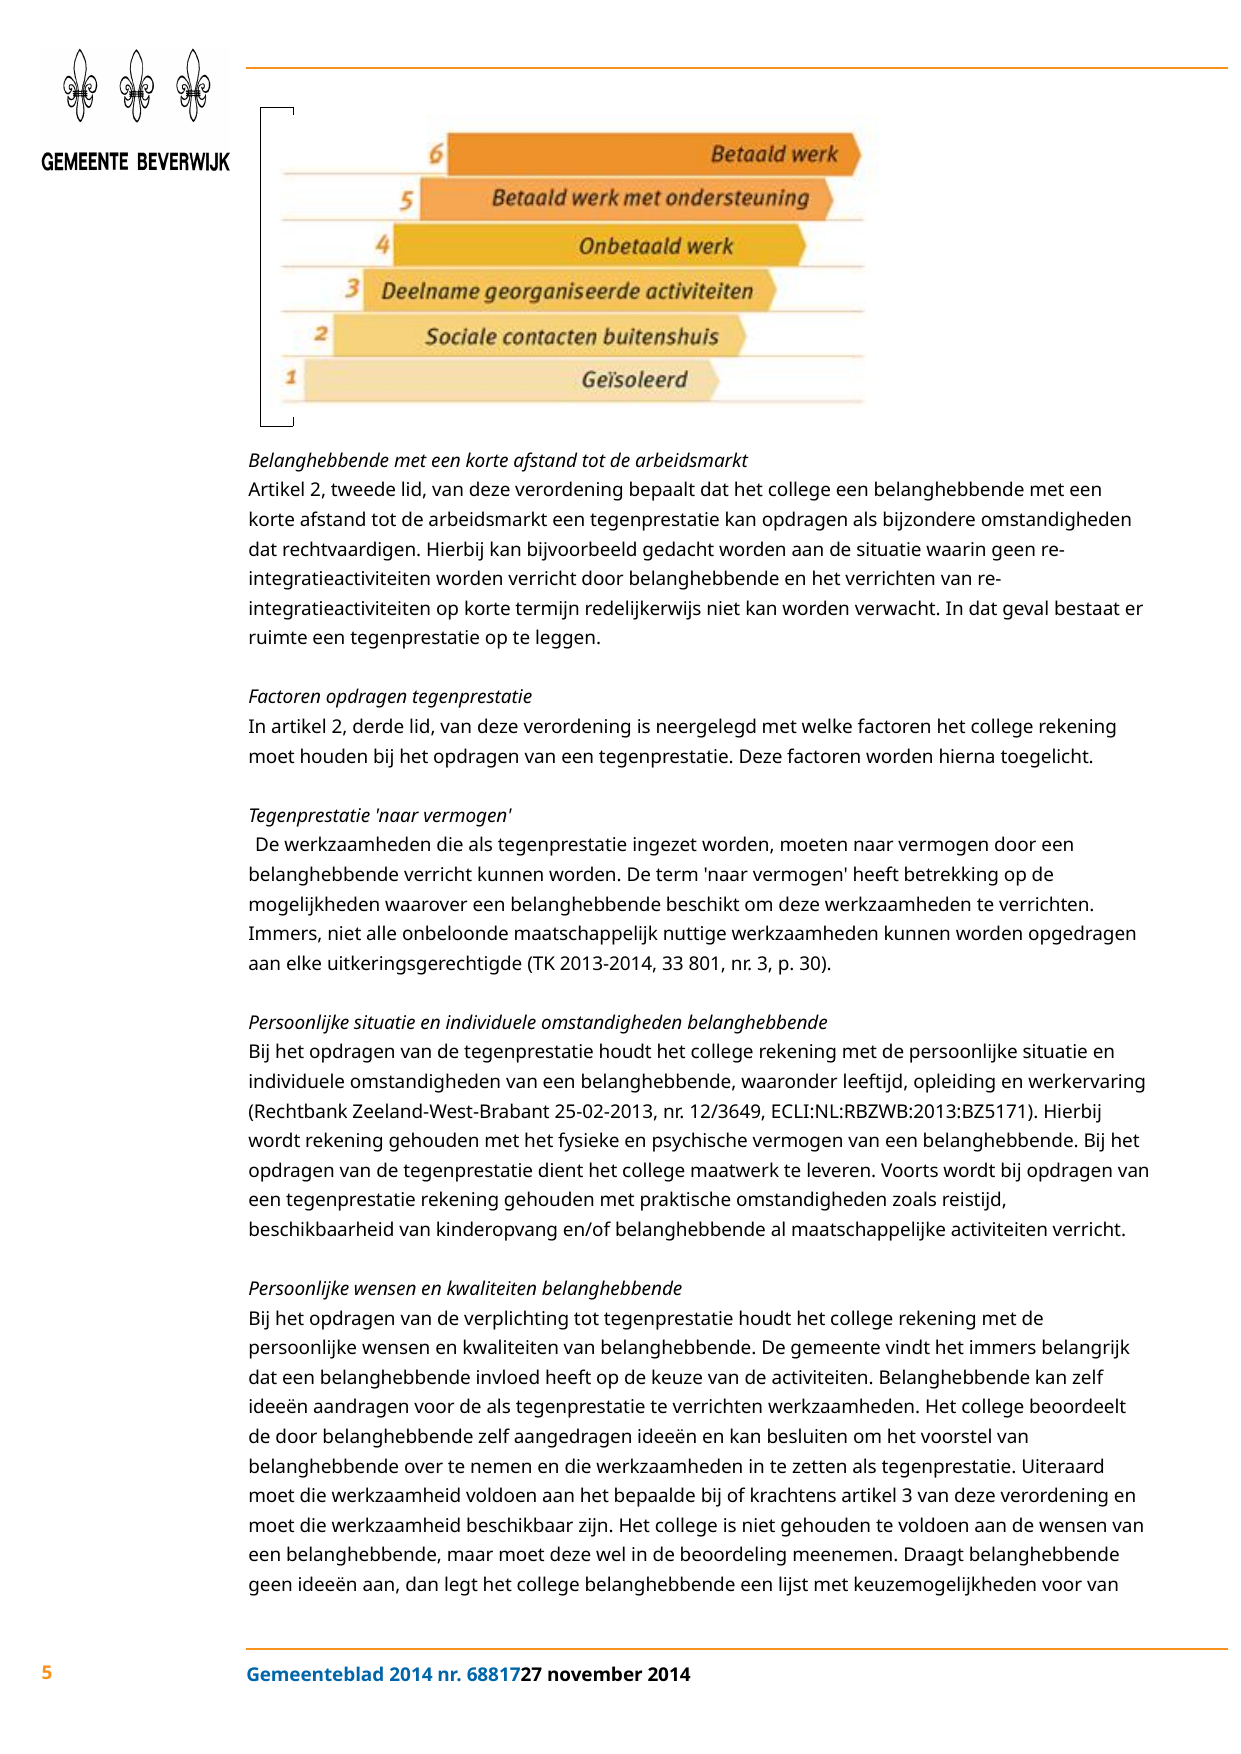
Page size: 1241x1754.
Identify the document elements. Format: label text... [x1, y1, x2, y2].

text Bij het opdragen van de tegenprestatie houdt het college rekening met de persoonlijke situatie en individuele omstandigheden van een belanghebbende, waaronder leeftijd, opleiding en werkervaring (Rechtbank Zeeland-West-Brabant 25-02-2013, nr. 12/3649, ECLI:NL:RBZWB:2013:BZ5171). Hierbij wordt rekening gehouden met het fysieke en psychische vermogen van een belanghebbende. Bij het opdragen van de tegenprestatie dient het college maatwerk te leveren. Voorts wordt bij opdragen van een tegenprestatie rekening gehouden met praktische omstandigheden zoals reistijd, beschikbaarheid van kinderopvang en/of belanghebbende al maatschappelijke activiteiten verricht. [248, 1039, 1152, 1242]
text Bij het opdragen van de verplichting tot tegenprestatie houdt het college rekening met de persoonlijke wensen en kwaliteiten van belanghebbende. De gemeente vindt het immers belangrijk dat een belanghebbende invloed heeft op de keuze van de activiteiten. Belanghebbende kan zelf ideeën aandragen voor de als tegenprestatie te verrichten werkzaamheden. Het college beoordeelt de door belanghebbende zelf aangedragen ideeën en kan besluiten om het voorstel van belanghebbende over te nemen en die werkzaamheden in te zetten als tegenprestatie. Uiteraard moet die werkzaamheid voldoen aan het bepaalde bij of krachtens artikel 3 van deze verordening en moet die werkzaamheid beschikbaar zijn. Het college is niet gehouden te voldoen aan de wensen van een belanghebbende, maar moet deze wel in de beoordeling meenemen. Draagt belanghebbende geen ideeën aan, dan legt het college belanghebbende een lijst met keuzemogelijkheden voor van [248, 1305, 1152, 1597]
picture [268, 115, 907, 417]
text Artikel 2, tweede lid, van deze verordening bepaalt dat het college een belanghebbende met een korte afstand tot de arbeidsmarkt een tegenprestatie kan opdragen als bijzondere omstandigheden dat rechtvaardigen. Hierbij kan bijvoorbeeld gedacht worden aan de situatie waarin geen re-integratieactiviteiten worden verricht door belanghebbende en het verrichten van re-integratieactiviteiten op korte termijn redelijkerwijs niet kan worden verwacht. In dat geval bestaat er ruimte een tegenprestatie op te leggen. [248, 477, 1152, 650]
text Persoonlijke situatie en individuele omstandigheden belanghebbende [248, 1009, 1152, 1035]
text Factoren opdragen tegenprestatie [248, 684, 1152, 709]
picture [41, 47, 231, 172]
text In artikel 2, derde lid, van deze verordening is neergelegd met welke factoren het college rekening moet houden bij het opdragen van een tegenprestatie. Deze factoren worden hierna toegelicht. [248, 713, 1152, 769]
text De werkzaamheden die als tegenprestatie ingezet worden, moeten naar vermogen door een belanghebbende verricht kunnen worden. De term 'naar vermogen' heeft betrekking op de mogelijkheden waarover een belanghebbende beschikt om deze werkzaamheden te verrichten. Immers, niet alle onbeloonde maatschappelijk nuttige werkzaamheden kunnen worden opgedragen aan elke uitkeringsgerechtigde (TK 2013-2014, 33 801, nr. 3, p. 30). [248, 832, 1152, 976]
text Persoonlijke wensen en kwaliteiten belanghebbende [248, 1275, 1152, 1301]
text Belanghebbende met een korte afstand tot de arbeidsmarkt [248, 447, 1152, 473]
text Tegenprestatie 'naar vermogen' [248, 802, 1152, 828]
